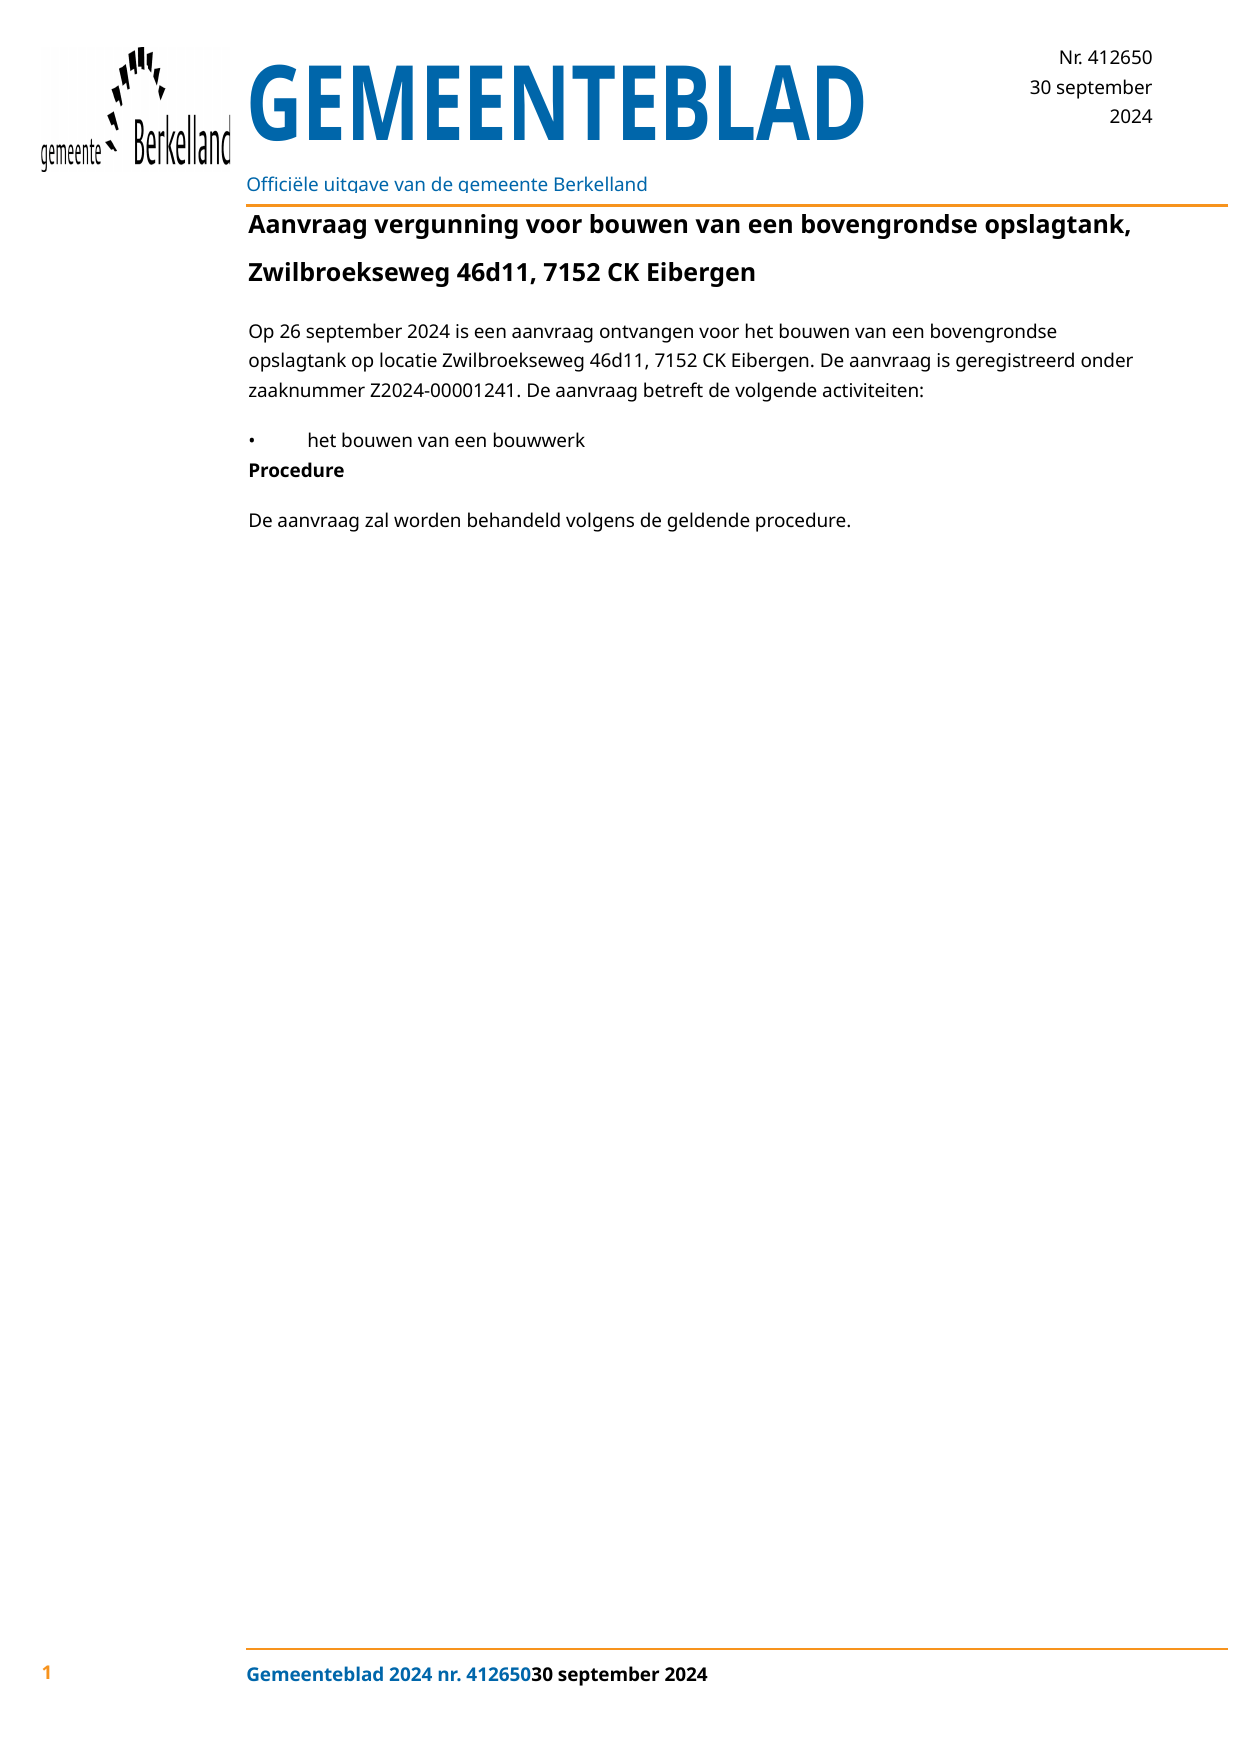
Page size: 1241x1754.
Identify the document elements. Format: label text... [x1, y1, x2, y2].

text Aanvraag vergunning voor bouwen van een bovengrondse opslagtank, Zwilbroekseweg 46d11, 7152 CK Eibergen [248, 207, 1152, 288]
text De aanvraag zal worden behandeld volgens de geldende procedure. [248, 507, 1152, 533]
picture [41, 47, 231, 172]
list het bouwen van een bouwwerk [248, 427, 1152, 453]
text Procedure [248, 457, 1152, 483]
text Op 26 september 2024 is een aanvraag ontvangen voor het bouwen van een bovengrondse opslagtank op locatie Zwilbroekseweg 46d11, 7152 CK Eibergen. De aanvraag is geregistreerd onder zaaknummer Z2024-00001241. De aanvraag betreft de volgende activiteiten: [248, 318, 1152, 403]
